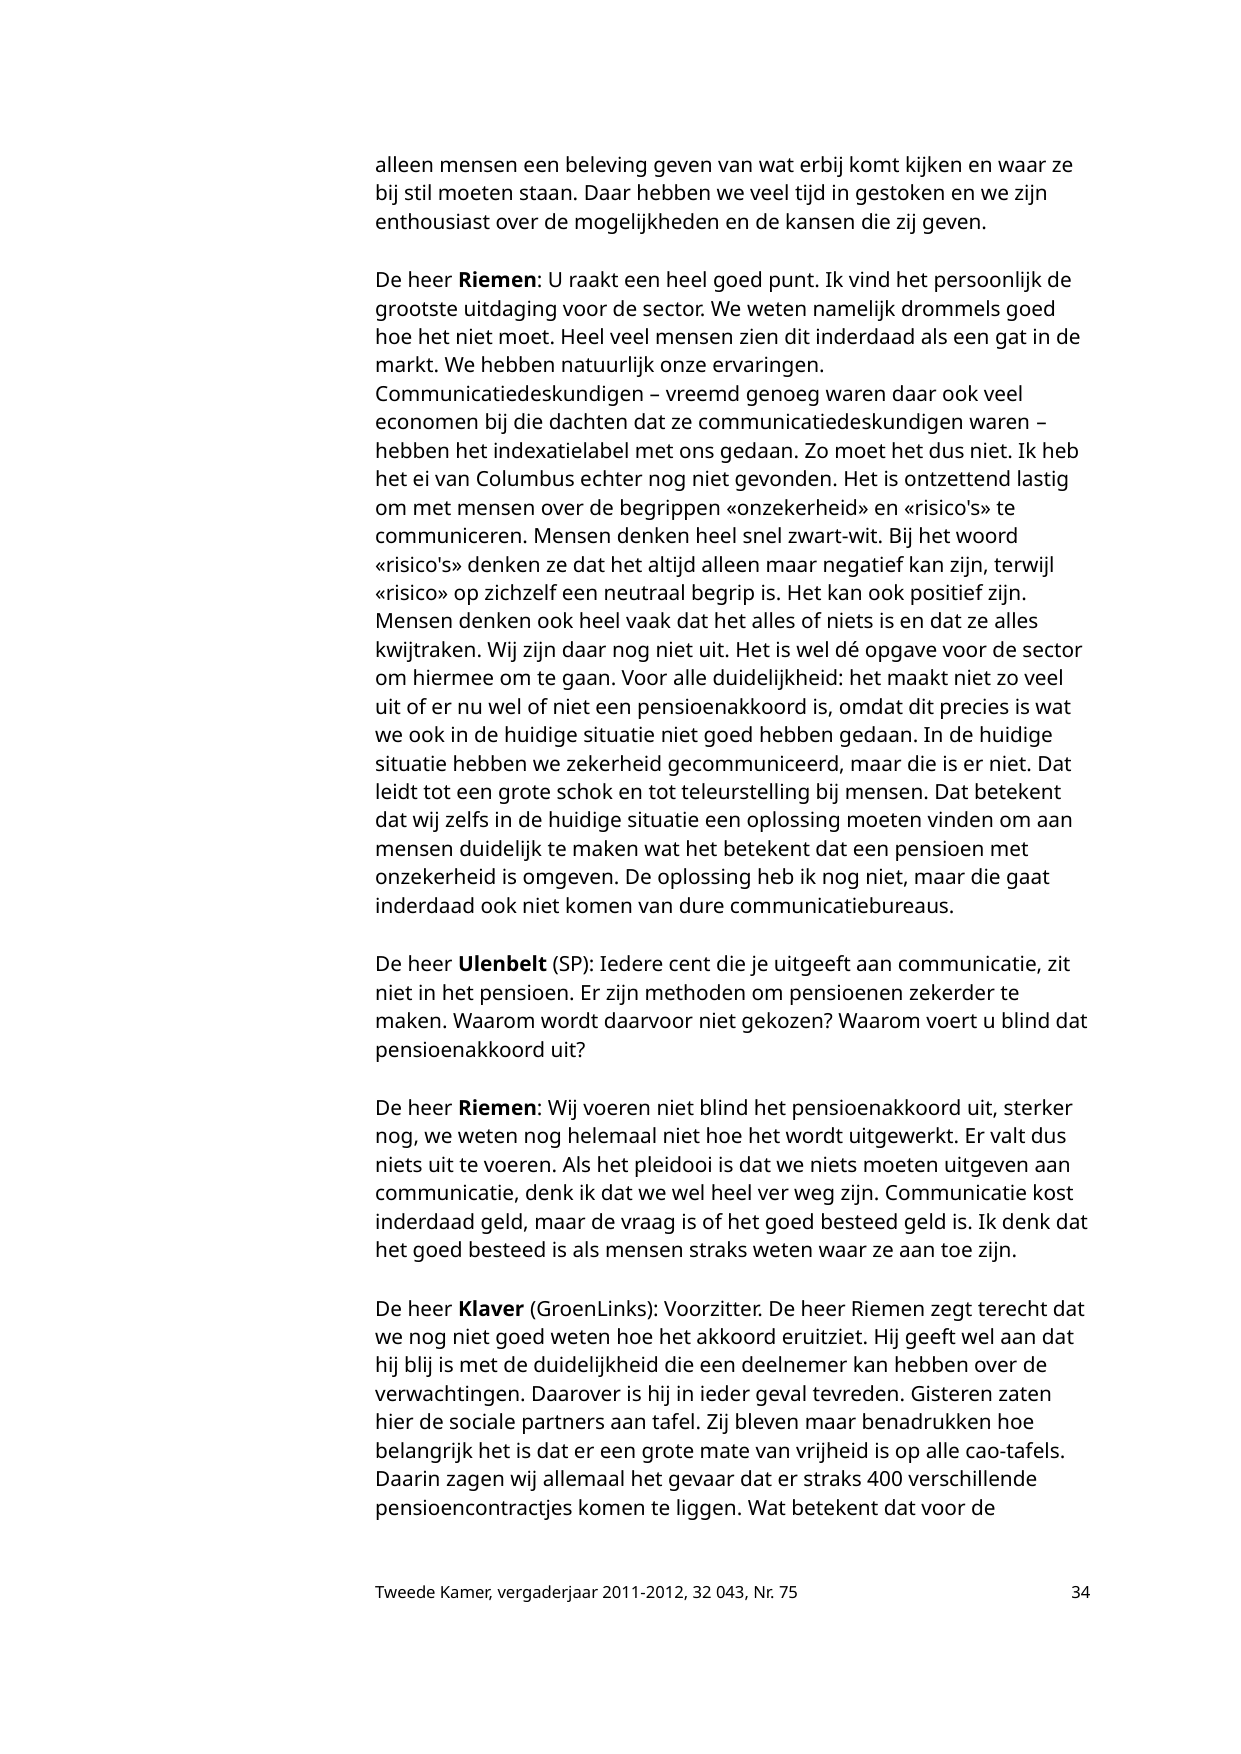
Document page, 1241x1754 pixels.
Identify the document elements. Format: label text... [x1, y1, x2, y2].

text De heer Riemen: Wij voeren niet blind het pensioenakkoord uit, sterker nog, we weten nog helemaal niet hoe het wordt uitgewerkt. Er valt dus niets uit te voeren. Als het pleidooi is dat we niets moeten uitgeven aan communicatie, denk ik dat we wel heel ver weg zijn. Communicatie kost inderdaad geld, maar de vraag is of het goed besteed geld is. Ik denk dat het goed besteed is als mensen straks weten waar ze aan toe zijn. [375, 1093, 1090, 1264]
text De heer Ulenbelt (SP): Iedere cent die je uitgeeft aan communicatie, zit niet in het pensioen. Er zijn methoden om pensioenen zekerder te maken. Waarom wordt daarvoor niet gekozen? Waarom voert u blind dat pensioenakkoord uit? [375, 949, 1090, 1063]
text De heer Klaver (GroenLinks): Voorzitter. De heer Riemen zegt terecht dat we nog niet goed weten hoe het akkoord eruitziet. Hij geeft wel aan dat hij blij is met de duidelijkheid die een deelnemer kan hebben over de verwachtingen. Daarover is hij in ieder geval tevreden. Gisteren zaten hier de sociale partners aan tafel. Zij bleven maar benadrukken hoe belangrijk het is dat er een grote mate van vrijheid is op alle cao-tafels. Daarin zagen wij allemaal het gevaar dat er straks 400 verschillende pensioencontractjes komen te liggen. Wat betekent dat voor de [375, 1294, 1090, 1521]
text alleen mensen een beleving geven van wat erbij komt kijken en waar ze bij stil moeten staan. Daar hebben we veel tijd in gestoken en we zijn enthousiast over de mogelijkheden en de kansen die zij geven. [375, 150, 1090, 235]
text De heer Riemen: U raakt een heel goed punt. Ik vind het persoonlijk de grootste uitdaging voor de sector. We weten namelijk drommels goed hoe het niet moet. Heel veel mensen zien dit inderdaad als een gat in de markt. We hebben natuurlijk onze ervaringen. Communicatiedeskundigen – vreemd genoeg waren daar ook veel economen bij die dachten dat ze communicatiedeskundigen waren – hebben het indexatielabel met ons gedaan. Zo moet het dus niet. Ik heb het ei van Columbus echter nog niet gevonden. Het is ontzettend lastig om met mensen over de begrippen «onzekerheid» en «risico's» te communiceren. Mensen denken heel snel zwart-wit. Bij het woord «risico's» denken ze dat het altijd alleen maar negatief kan zijn, terwijl «risico» op zichzelf een neutraal begrip is. Het kan ook positief zijn. Mensen denken ook heel vaak dat het alles of niets is en dat ze alles kwijtraken. Wij zijn daar nog niet uit. Het is wel dé opgave voor de sector om hiermee om te gaan. Voor alle duidelijkheid: het maakt niet zo veel uit of er nu wel of niet een pensioenakkoord is, omdat dit precies is wat we ook in de huidige situatie niet goed hebben gedaan. In de huidige situatie hebben we zekerheid gecommuniceerd, maar die is er niet. Dat leidt tot een grote schok en tot teleurstelling bij mensen. Dat betekent dat wij zelfs in de huidige situatie een oplossing moeten vinden om aan mensen duidelijk te maken wat het betekent dat een pensioen met onzekerheid is omgeven. De oplossing heb ik nog niet, maar die gaat inderdaad ook niet komen van dure communicatiebureaus. [375, 265, 1090, 919]
